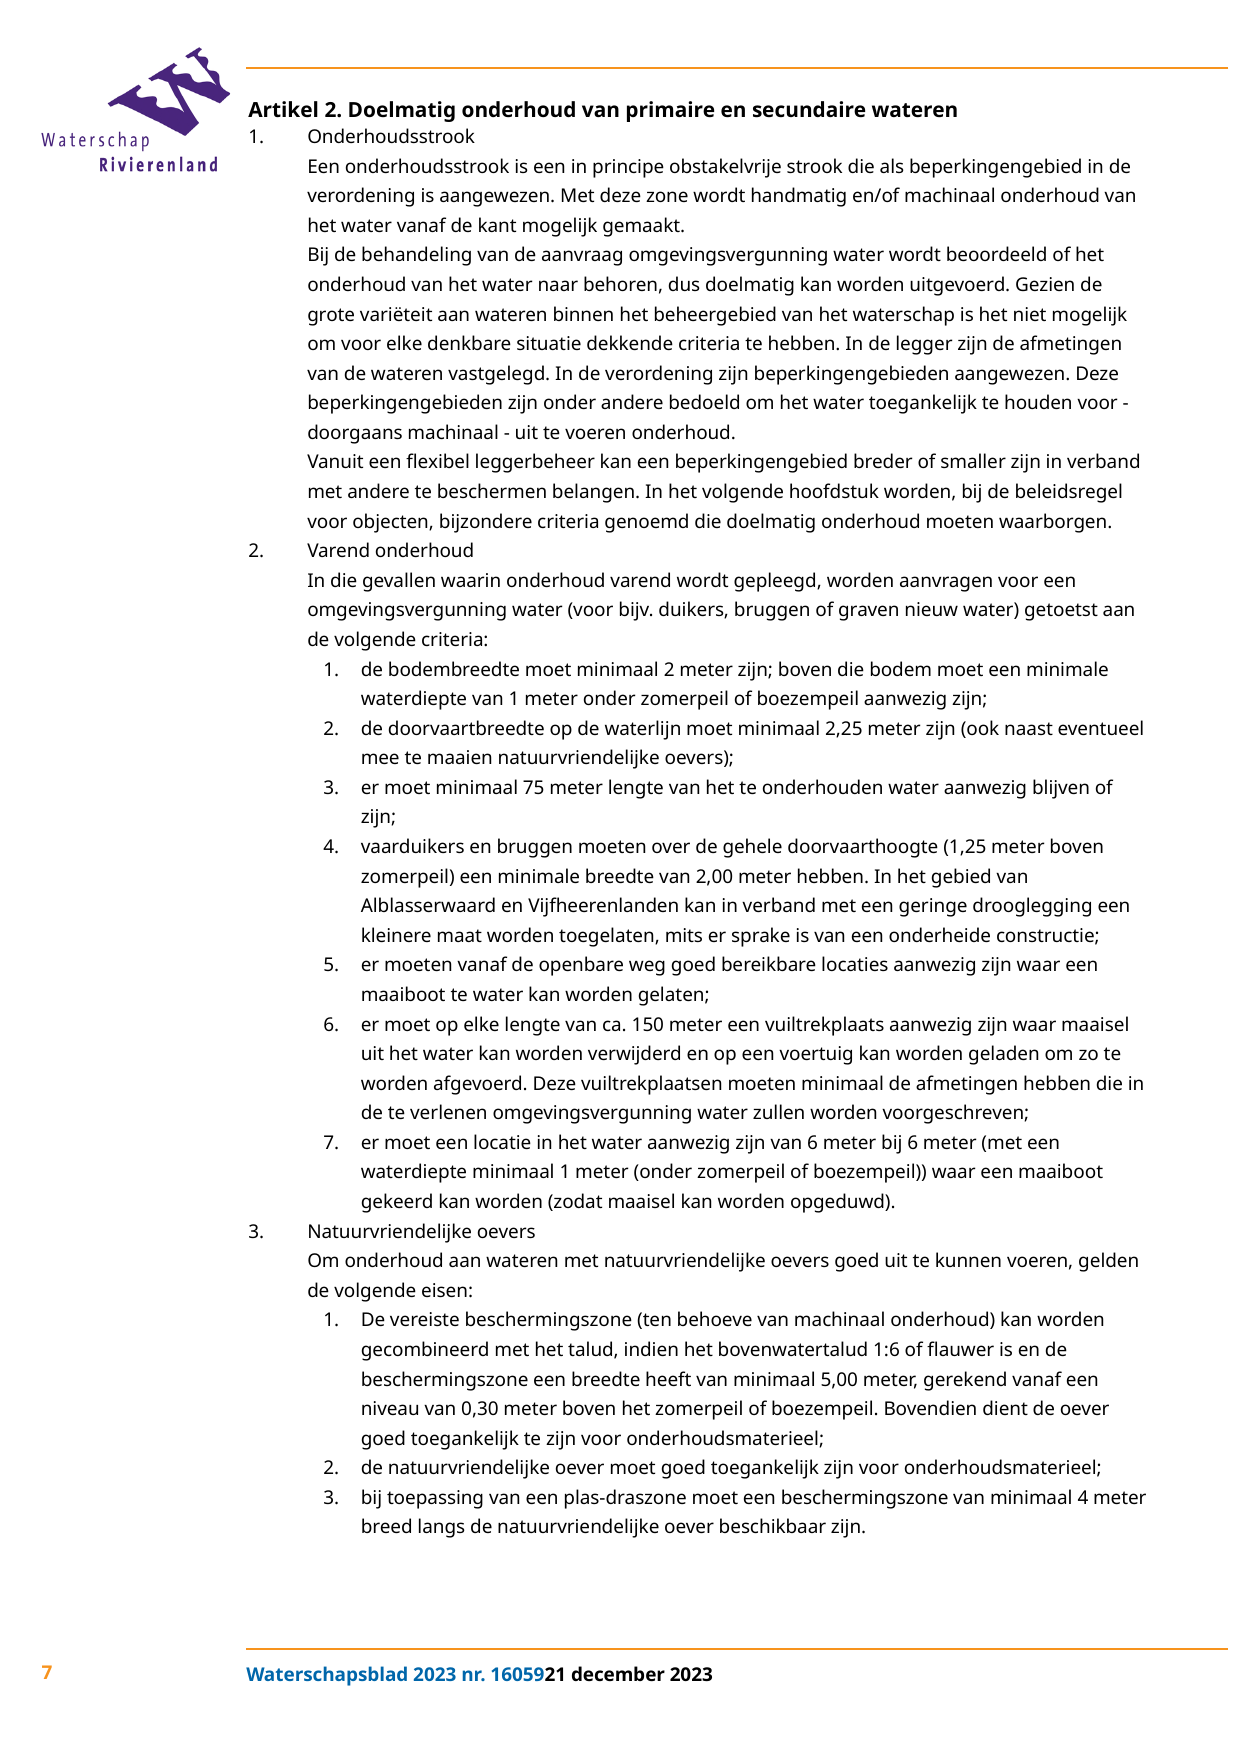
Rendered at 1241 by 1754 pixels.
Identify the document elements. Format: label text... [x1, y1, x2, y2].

list In die gevallen waarin onderhoud varend wordt gepleegd, worden aanvragen voor een omgevingsvergunning water (voor bijv. duikers, bruggen of graven nieuw water) getoetst aan de volgende criteria: [248, 567, 1152, 652]
list er moet minimaal 75 meter lengte van het te onderhouden water aanwezig blijven of zijn; [323, 774, 1152, 829]
list er moeten vanaf de openbare weg goed bereikbare locaties aanwezig zijn waar een maaiboot te water kan worden gelaten; [323, 952, 1152, 1007]
list Varend onderhoud [248, 537, 1152, 563]
list er moet op elke lengte van ca. 150 meter een vuiltrekplaats aanwezig zijn waar maaisel uit het water kan worden verwijderd en op een voertuig kan worden geladen om zo te worden afgevoerd. Deze vuiltrekplaatsen moeten minimaal de afmetingen hebben die in de te verlenen omgevingsvergunning water zullen worden voorgeschreven; [323, 1011, 1152, 1125]
list De vereiste beschermingszone (ten behoeve van machinaal onderhoud) kan worden gecombineerd met het talud, indien het bovenwatertalud 1:6 of flauwer is en de beschermingszone een breedte heeft van minimaal 5,00 meter, gerekend vanaf een niveau van 0,30 meter boven het zomerpeil of boezempeil. Bovendien dient de oever goed toegankelijk te zijn voor onderhoudsmaterieel; [323, 1307, 1152, 1451]
list de doorvaartbreedte op de waterlijn moet minimaal 2,25 meter zijn (ook naast eventueel mee te maaien natuurvriendelijke oevers); [323, 715, 1152, 770]
list Vanuit een flexibel leggerbeheer kan een beperkingengebied breder of smaller zijn in verband met andere te beschermen belangen. In het volgende hoofdstuk worden, bij de beleidsregel voor objecten, bijzondere criteria genoemd die doelmatig onderhoud moeten waarborgen. [248, 449, 1152, 533]
list Om onderhoud aan wateren met natuurvriendelijke oevers goed uit te kunnen voeren, gelden de volgende eisen: [248, 1247, 1152, 1303]
list de natuurvriendelijke oever moet goed toegankelijk zijn voor onderhoudsmaterieel; [323, 1454, 1152, 1480]
list Een onderhoudsstrook is een in principe obstakelvrije strook die als beperkingengebied in de verordening is aangewezen. Met deze zone wordt handmatig en/of machinaal onderhoud van het water vanaf de kant mogelijk gemaakt. [248, 153, 1152, 238]
list Onderhoudsstrook [248, 123, 1152, 149]
list vaarduikers en bruggen moeten over de gehele doorvaarthoogte (1,25 meter boven zomerpeil) een minimale breedte van 2,00 meter hebben. In het gebied van Alblasserwaard en Vijfheerenlanden kan in verband met een geringe drooglegging een kleinere maat worden toegelaten, mits er sprake is van een onderheide constructie; [323, 833, 1152, 948]
list de bodembreedte moet minimaal 2 meter zijn; boven die bodem moet een minimale waterdiepte van 1 meter onder zomerpeil of boezempeil aanwezig zijn; [323, 656, 1152, 711]
list Natuurvriendelijke oevers [248, 1218, 1152, 1243]
list er moet een locatie in het water aanwezig zijn van 6 meter bij 6 meter (met een waterdiepte minimaal 1 meter (onder zomerpeil of boezempeil)) waar een maaiboot gekeerd kan worden (zodat maaisel kan worden opgeduwd). [323, 1129, 1152, 1214]
list bij toepassing van een plas-draszone moet een beschermingszone van minimaal 4 meter breed langs de natuurvriendelijke oever beschikbaar zijn. [323, 1484, 1152, 1539]
picture [41, 47, 231, 172]
list Bij de behandeling van de aanvraag omgevingsvergunning water wordt beoordeeld of het onderhoud van het water naar behoren, dus doelmatig kan worden uitgevoerd. Gezien de grote variëteit aan wateren binnen het beheergebied van het waterschap is het niet mogelijk om voor elke denkbare situatie dekkende criteria te hebben. In de legger zijn de afmetingen van de wateren vastgelegd. In de verordening zijn beperkingengebieden aangewezen. Deze beperkingengebieden zijn onder andere bedoeld om het water toegankelijk te houden voor - doorgaans machinaal - uit te voeren onderhoud. [248, 242, 1152, 445]
text Artikel 2. Doelmatig onderhoud van primaire en secundaire wateren [248, 95, 1152, 123]
